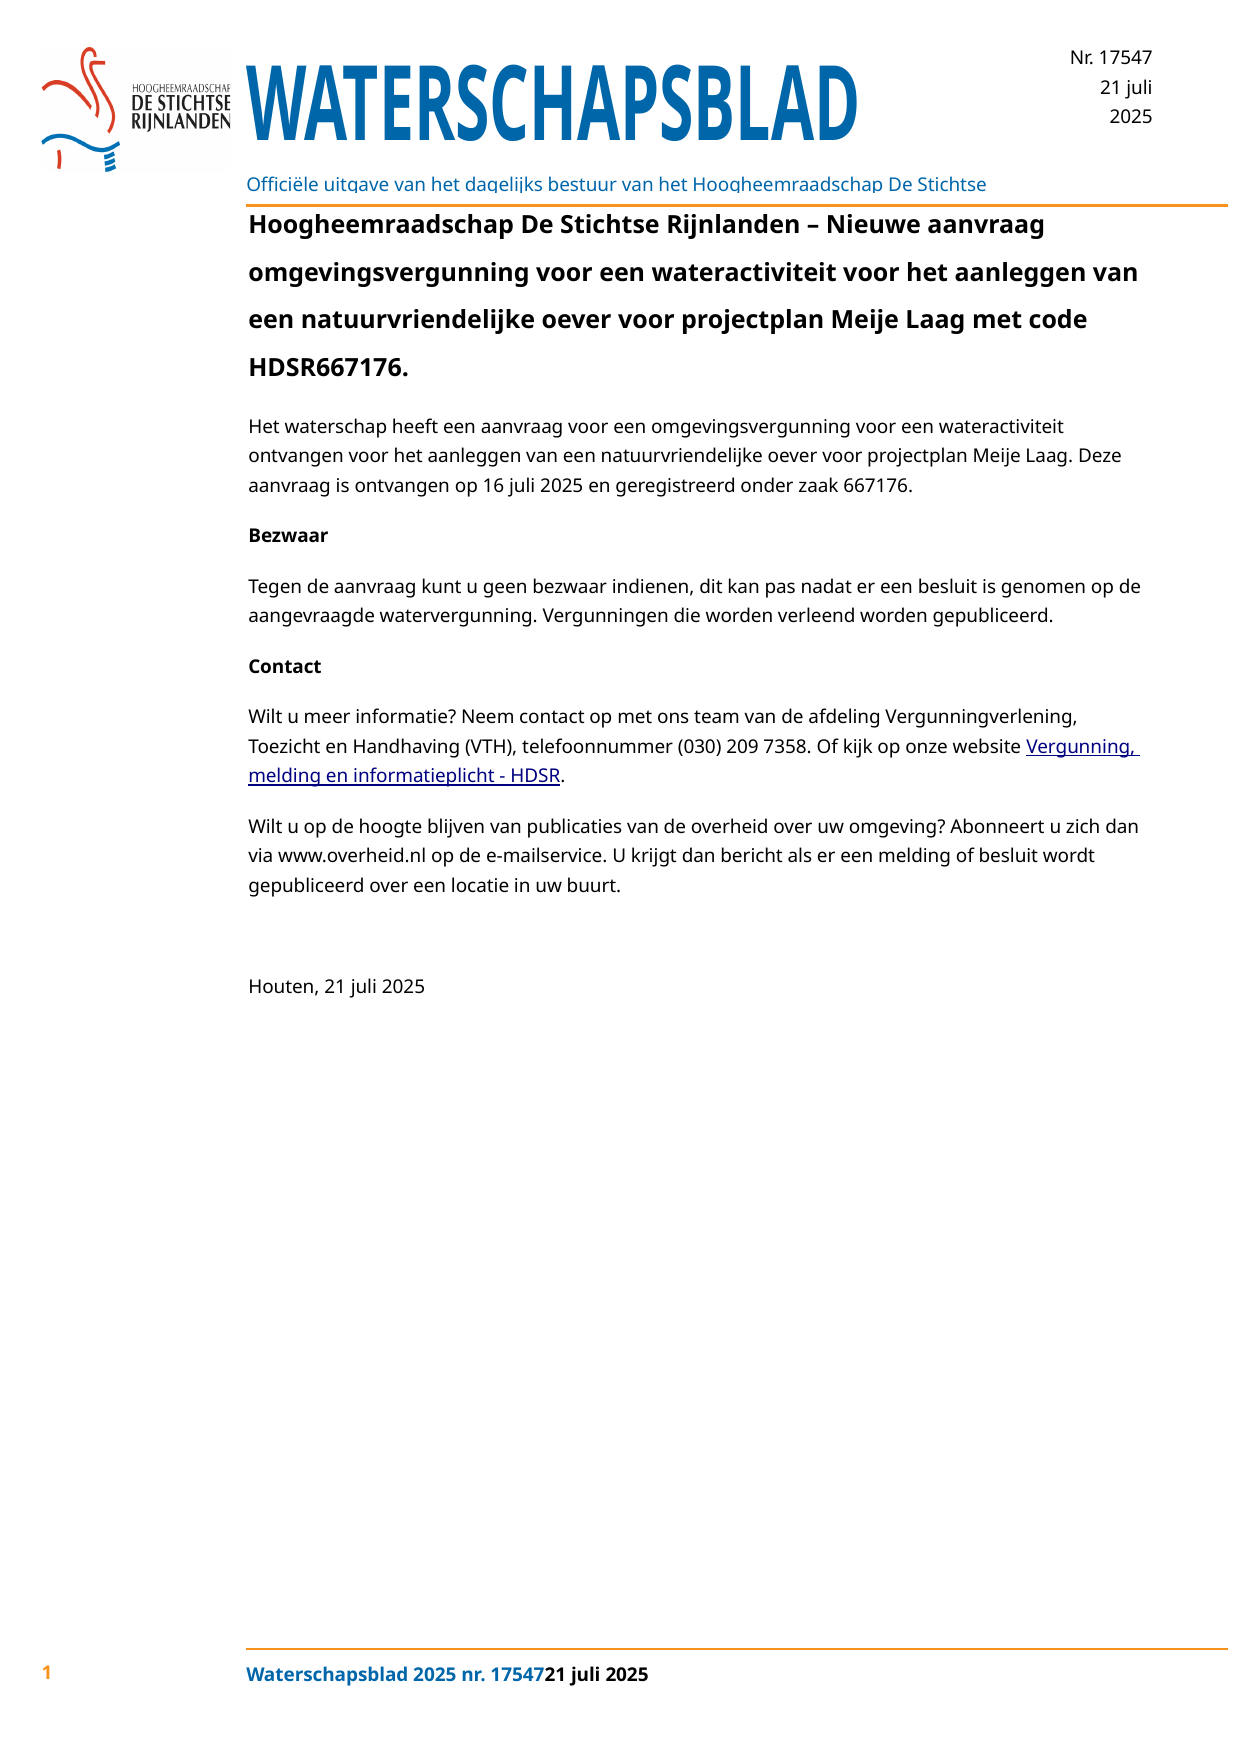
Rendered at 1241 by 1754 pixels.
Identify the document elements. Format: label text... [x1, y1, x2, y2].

text Wilt u meer informatie? Neem contact op met ons team van de afdeling Vergunningverlening, Toezicht en Handhaving (VTH), telefoonnummer (030) 209 7358. Of kijk op onze website Vergunning, melding en informatieplicht - HDSR. [248, 703, 1152, 788]
text Wilt u op de hoogte blijven van publicaties van de overheid over uw omgeving? Abonneert u zich dan via www.overheid.nl op de e-mailservice. U krijgt dan bericht als er een melding of besluit wordt gepubliceerd over een locatie in uw buurt. [248, 813, 1152, 898]
text Houten, 21 juli 2025 [248, 973, 1152, 999]
text Hoogheemraadschap De Stichtse Rijnlanden – Nieuwe aanvraag omgevingsvergunning voor een wateractiviteit voor het aanleggen van een natuurvriendelijke oever voor projectplan Meije Laag met code HDSR667176. [248, 207, 1152, 384]
picture [41, 47, 231, 172]
text Tegen de aanvraag kunt u geen bezwaar indienen, dit kan pas nadat er een besluit is genomen op de aangevraagde watervergunning. Vergunningen die worden verleend worden gepubliceerd. [248, 573, 1152, 628]
text Contact [248, 653, 1152, 679]
text Bezwaar [248, 523, 1152, 548]
text Het waterschap heeft een aanvraag voor een omgevingsvergunning voor een wateractiviteit ontvangen voor het aanleggen van een natuurvriendelijke oever voor projectplan Meije Laag. Deze aanvraag is ontvangen op 16 juli 2025 en geregistreerd onder zaak 667176. [248, 413, 1152, 498]
